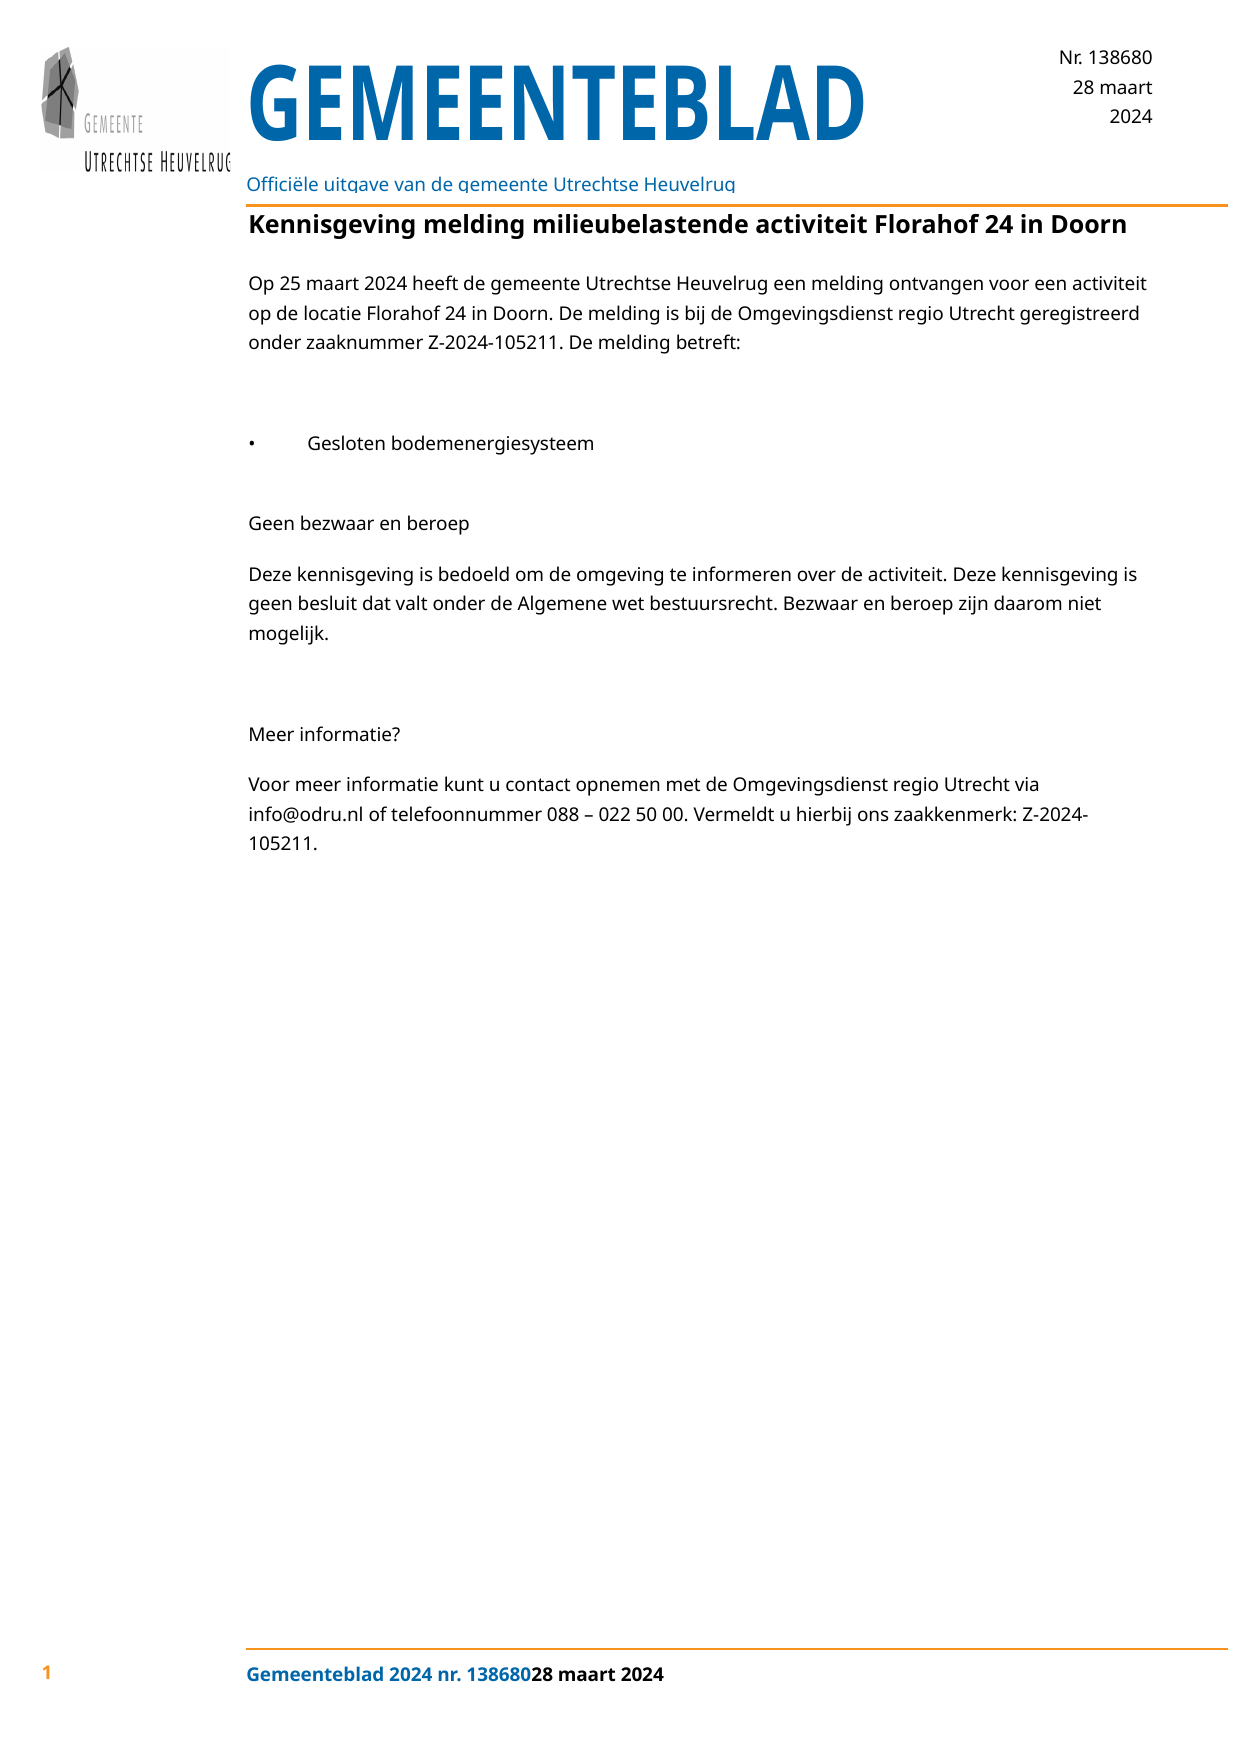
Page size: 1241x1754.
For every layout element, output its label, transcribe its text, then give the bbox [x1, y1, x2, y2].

text Deze kennisgeving is bedoeld om de omgeving te informeren over de activiteit. Deze kennisgeving is geen besluit dat valt onder de Algemene wet bestuursrecht. Bezwaar en beroep zijn daarom niet mogelijk. [248, 561, 1152, 646]
text Voor meer informatie kunt u contact opnemen met de Omgevingsdienst regio Utrecht via info@odru.nl of telefoonnummer 088 – 022 50 00. Vermeldt u hierbij ons zaakkenmerk: Z-2024-105211. [248, 771, 1152, 856]
list Gesloten bodemenergiesysteem [248, 430, 1152, 456]
picture [41, 47, 231, 172]
text Op 25 maart 2024 heeft de gemeente Utrechtse Heuvelrug een melding ontvangen voor een activiteit op de locatie Florahof 24 in Doorn. De melding is bij de Omgevingsdienst regio Utrecht geregistreerd onder zaaknummer Z-2024-105211. De melding betreft: [248, 270, 1152, 355]
text Meer informatie? [248, 721, 1152, 746]
text Kennisgeving melding milieubelastende activiteit Florahof 24 in Doorn [248, 207, 1152, 241]
text Geen bezwaar en beroep [248, 510, 1152, 536]
